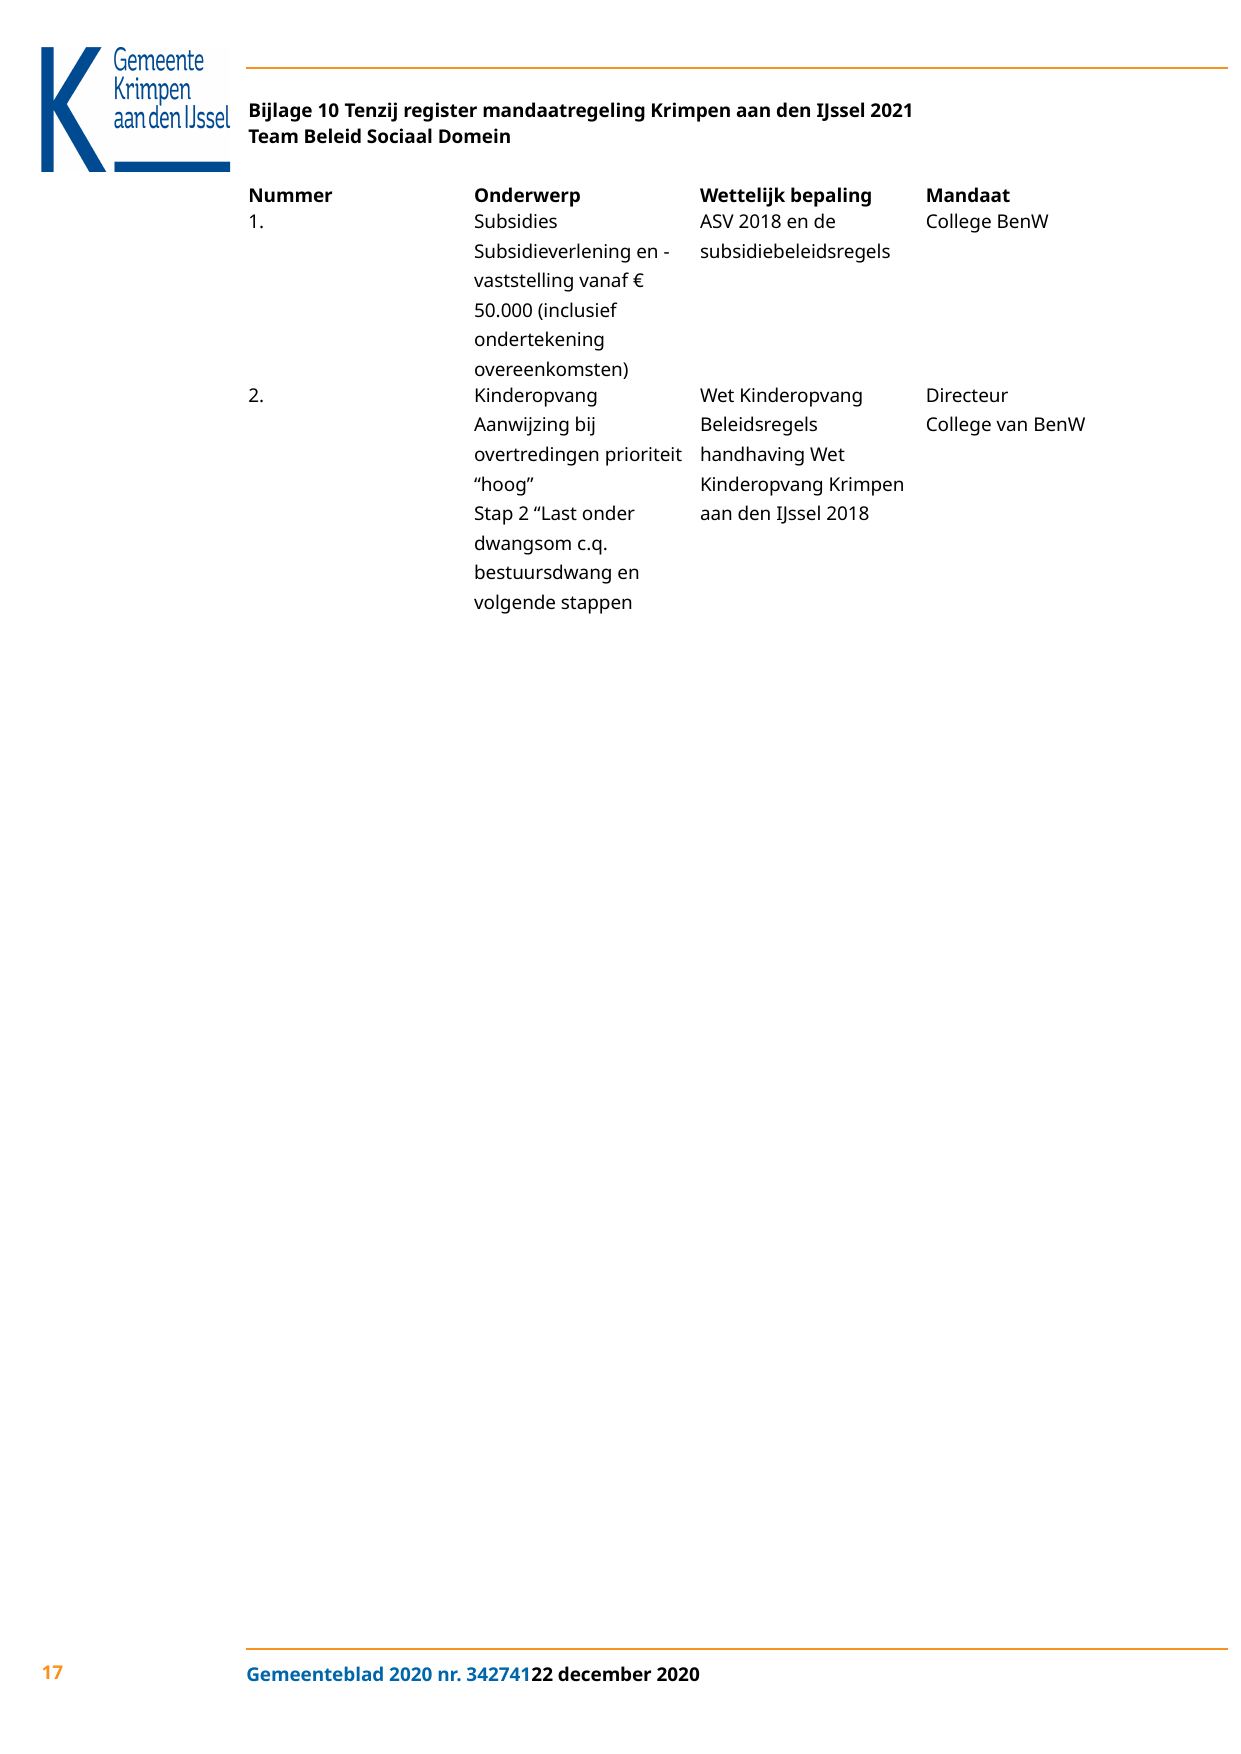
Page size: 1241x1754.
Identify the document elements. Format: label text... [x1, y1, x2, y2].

table_cell 2. [248, 382, 474, 615]
text Bijlage 10 Tenzij register mandaatregeling Krimpen aan den IJssel 2021 [248, 95, 1152, 123]
table_cell ASV 2018 en de subsidiebeleidsregels [700, 208, 926, 382]
table_cell [926, 718, 1152, 743]
table_cell [700, 718, 926, 743]
table_cell [248, 692, 474, 718]
table_cell [474, 641, 700, 666]
table_cell [926, 641, 1152, 666]
table_cell [474, 615, 700, 641]
table_cell [926, 666, 1152, 692]
table_cell Wet Kinderopvang Beleidsregels handhaving Wet Kinderopvang Krimpen aan den IJssel 2018 [700, 382, 926, 615]
table_header Mandaat [926, 183, 1152, 208]
table_cell Directeur College van BenW [926, 382, 1152, 615]
table_cell [248, 666, 474, 692]
table_cell [474, 718, 700, 743]
table_cell Kinderopvang Aanwijzing bij overtredingen prioriteit “hoog” Stap 2 “Last onder dwangsom c.q. bestuursdwang en volgende stappen [474, 382, 700, 615]
table_cell College BenW [926, 208, 1152, 382]
table_cell [248, 641, 474, 666]
picture [41, 47, 231, 172]
table_header Onderwerp [474, 183, 700, 208]
table_cell [700, 666, 926, 692]
table_cell Subsidies Subsidieverlening en -vaststelling vanaf € 50.000 (inclusief ondertekening overeenkomsten) [474, 208, 700, 382]
text Team Beleid Sociaal Domein [248, 123, 1152, 149]
table_cell [248, 615, 474, 641]
table_cell 1. [248, 208, 474, 382]
table_cell [700, 692, 926, 718]
table_header Nummer [248, 183, 474, 208]
table_cell [248, 718, 474, 743]
table_cell [926, 692, 1152, 718]
table_cell [700, 615, 926, 641]
table_cell [926, 615, 1152, 641]
table_cell [700, 641, 926, 666]
table_cell [474, 692, 700, 718]
table_cell [474, 666, 700, 692]
table_header Wettelijk bepaling [700, 183, 926, 208]
